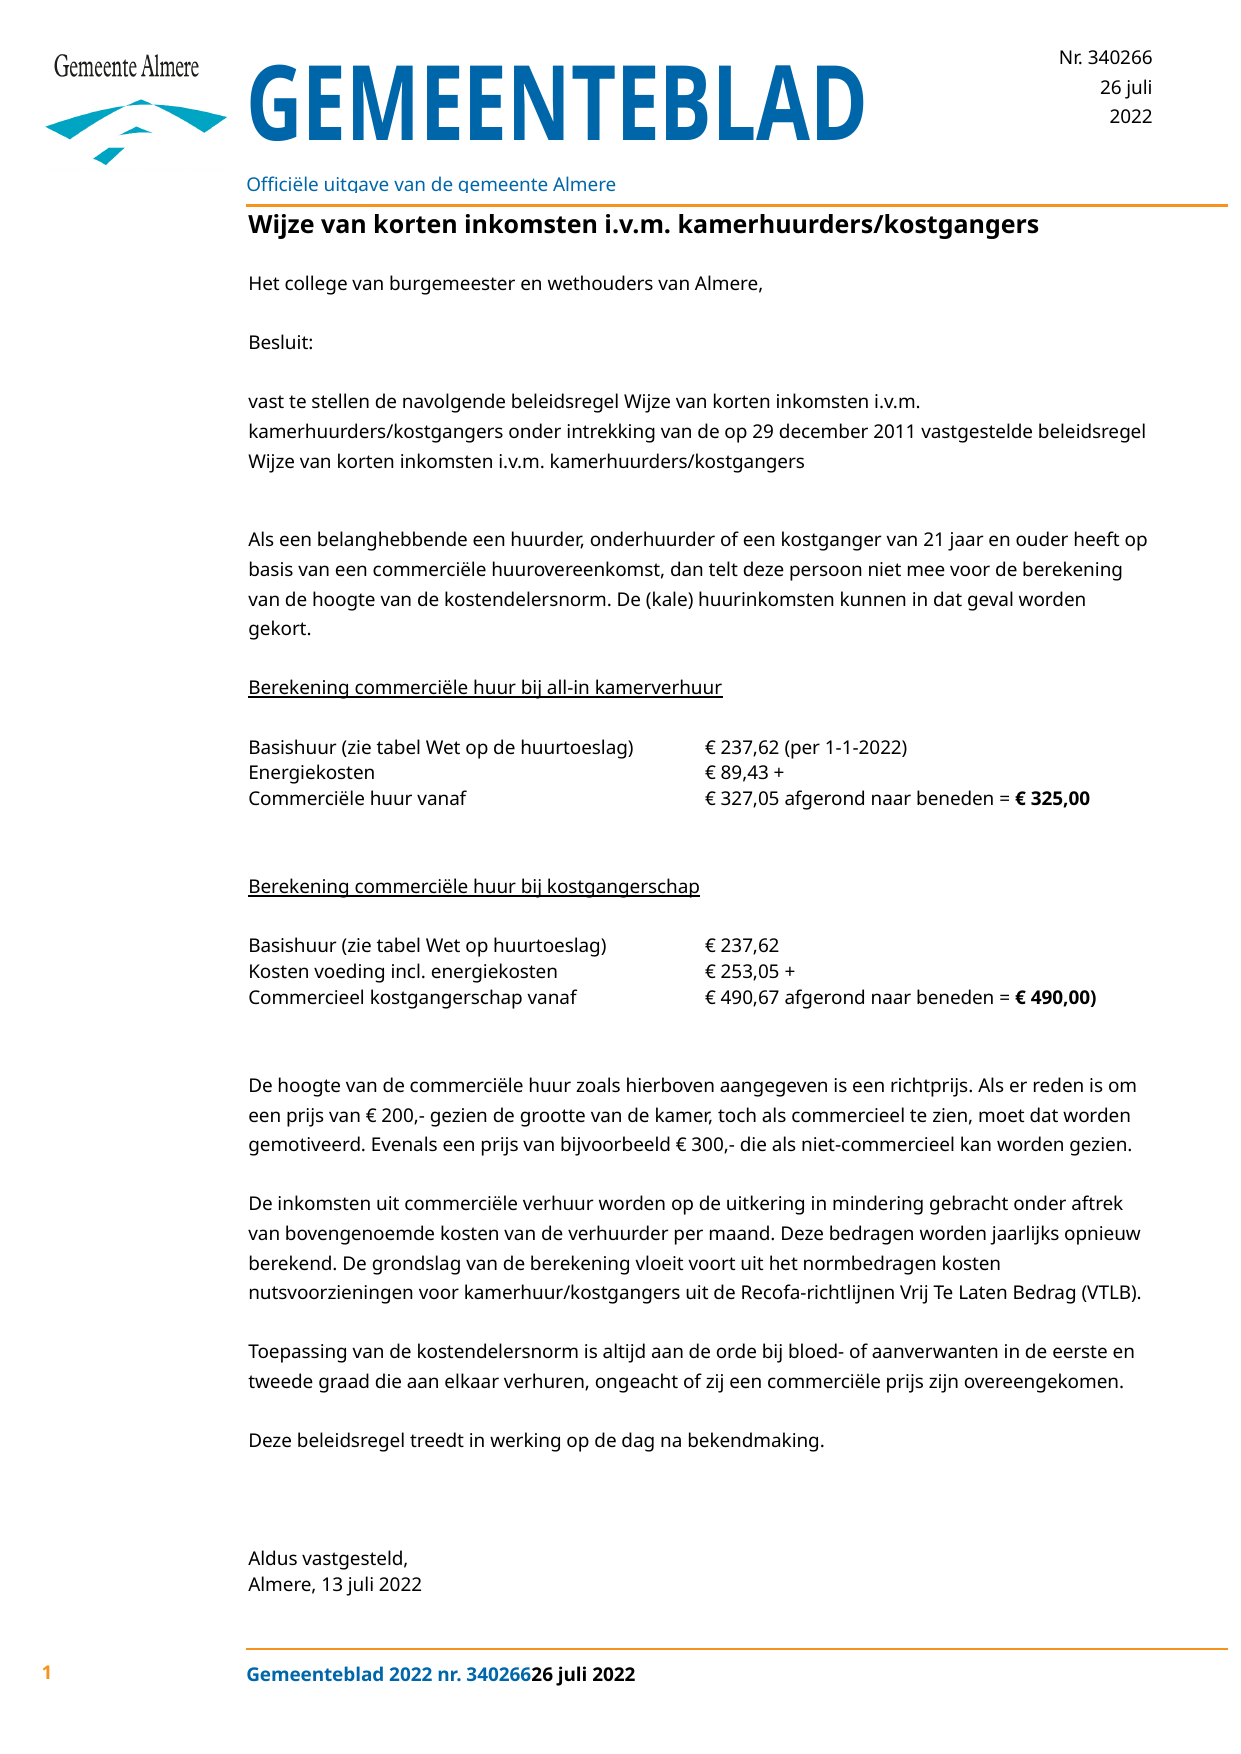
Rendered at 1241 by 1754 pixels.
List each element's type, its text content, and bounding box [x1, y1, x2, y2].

table_header € 237,62 [705, 933, 1152, 958]
text Besluit: [248, 329, 1152, 355]
text De inkomsten uit commerciële verhuur worden op de uitkering in mindering gebracht onder aftrek van bovengenoemde kosten van de verhuurder per maand. Deze bedragen worden jaarlijks opnieuw berekend. De grondslag van de berekening vloeit voort uit het normbedragen kosten nutsvoorzieningen voor kamerhuur/kostgangers uit de Recofa-richtlijnen Vrij Te Laten Bedrag (VTLB). [248, 1191, 1152, 1305]
text Aldus vastgesteld, [248, 1546, 1152, 1571]
table_cell Energiekosten [248, 760, 705, 785]
table_cell € 327,05 afgerond naar beneden = € 325,00 [705, 785, 1152, 811]
picture [41, 47, 231, 172]
table_cell Kosten voeding incl. energiekosten [248, 959, 705, 984]
table_cell € 89,43 + [705, 760, 1152, 785]
text Berekening commerciële huur bij all-in kamerverhuur [248, 674, 1152, 700]
text Als een belanghebbende een huurder, onderhuurder of een kostganger van 21 jaar en ouder heeft op basis van een commerciële huurovereenkomst, dan telt deze persoon niet mee voor de berekening van de hoogte van de kostendelersnorm. De (kale) huurinkomsten kunnen in dat geval worden gekort. [248, 527, 1152, 641]
text vast te stellen de navolgende beleidsregel Wijze van korten inkomsten i.v.m. kamerhuurders/kostgangers onder intrekking van de op 29 december 2011 vastgestelde beleidsregel Wijze van korten inkomsten i.v.m. kamerhuurders/kostgangers [248, 389, 1152, 473]
table_cell Commercieel kostgangerschap vanaf [248, 984, 705, 1010]
text Wijze van korten inkomsten i.v.m. kamerhuurders/kostgangers [248, 207, 1152, 241]
text De hoogte van de commerciële huur zoals hierboven aangegeven is een richtprijs. Als er reden is om een prijs van € 200,- gezien de grootte van de kamer, toch als commercieel te zien, moet dat worden gemotiveerd. Evenals een prijs van bijvoorbeeld € 300,- die als niet-commercieel kan worden gezien. [248, 1072, 1152, 1157]
table_cell € 253,05 + [705, 959, 1152, 984]
text Berekening commerciële huur bij kostgangerschap [248, 873, 1152, 899]
table_cell € 490,67 afgerond naar beneden = € 490,00) [705, 984, 1152, 1010]
text Toepassing van de kostendelersnorm is altijd aan de orde bij bloed- of aanverwanten in de eerste en tweede graad die aan elkaar verhuren, ongeacht of zij een commerciële prijs zijn overeengekomen. [248, 1338, 1152, 1394]
table_header Basishuur (zie tabel Wet op huurtoeslag) [248, 933, 705, 958]
text Het college van burgemeester en wethouders van Almere, [248, 270, 1152, 296]
table_header Basishuur (zie tabel Wet op de huurtoeslag) [248, 734, 705, 759]
table_cell Commerciële huur vanaf [248, 785, 705, 811]
text Almere, 13 juli 2022 [248, 1571, 1152, 1597]
table_header € 237,62 (per 1-1-2022) [705, 734, 1152, 759]
text Deze beleidsregel treedt in werking op de dag na bekendmaking. [248, 1427, 1152, 1453]
